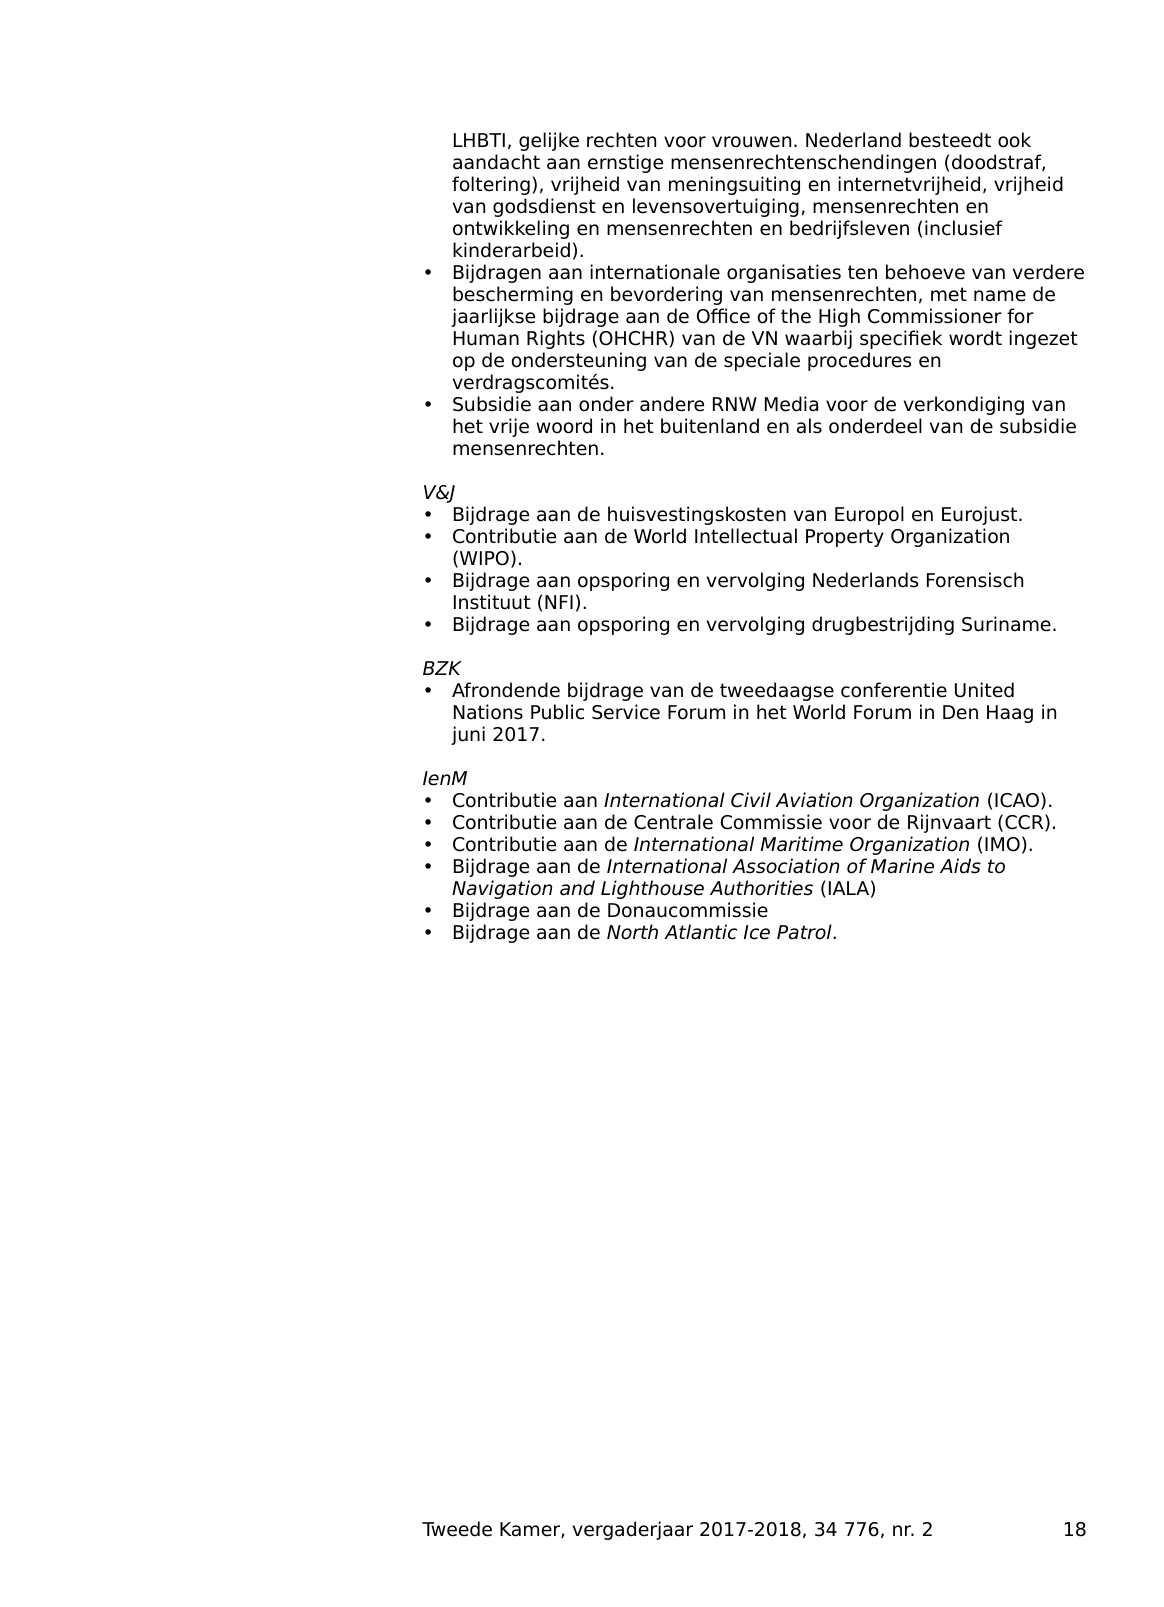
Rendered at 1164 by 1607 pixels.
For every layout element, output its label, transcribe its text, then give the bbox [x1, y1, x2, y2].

subtitle BZK [422, 658, 1087, 680]
text • Bijdrage aan de Donaucommissie [422, 900, 1087, 922]
text • Afrondende bijdrage van de tweedaagse conferentie United Nations Public Service Forum in het World Forum in Den Haag in juni 2017. [422, 680, 1087, 746]
text • Contributie aan de International Maritime Organization (IMO). [422, 834, 1087, 856]
subtitle V&J [422, 482, 1087, 504]
text • Bijdrage aan opsporing en vervolging drugbestrijding Suriname. [422, 614, 1087, 636]
text • Contributie aan de Centrale Commissie voor de Rijnvaart (CCR). [422, 812, 1087, 834]
subtitle IenM [422, 768, 1087, 790]
text • Bijdrage aan de North Atlantic Ice Patrol. [422, 922, 1087, 944]
text • Bijdrage aan opsporing en vervolging Nederlands Forensisch Instituut (NFI). [422, 570, 1087, 614]
text • Bijdrage aan de International Association of Marine Aids to Navigation and Lighthouse Authorities (IALA) [422, 856, 1087, 900]
text LHBTI, gelijke rechten voor vrouwen. Nederland besteedt ook aandacht aan ernstige mensenrechtenschendingen (doodstraf, foltering), vrijheid van meningsuiting en internetvrijheid, vrijheid van godsdienst en levensovertuiging, mensenrechten en ontwikkeling en mensenrechten en bedrijfsleven (inclusief kinderarbeid). [422, 130, 1087, 262]
text • Contributie aan International Civil Aviation Organization (ICAO). [422, 790, 1087, 812]
text • Contributie aan de World Intellectual Property Organization (WIPO). [422, 526, 1087, 570]
text • Bijdragen aan internationale organisaties ten behoeve van verdere bescherming en bevordering van mensenrechten, met name de jaarlijkse bijdrage aan de Office of the High Commissioner for Human Rights (OHCHR) van de VN waarbij specifiek wordt ingezet op de ondersteuning van de speciale procedures en verdragscomités. [422, 262, 1087, 394]
text • Bijdrage aan de huisvestingskosten van Europol en Eurojust. [422, 504, 1087, 526]
text • Subsidie aan onder andere RNW Media voor de verkondiging van het vrije woord in het buitenland en als onderdeel van de subsidie mensenrechten. [422, 394, 1087, 459]
